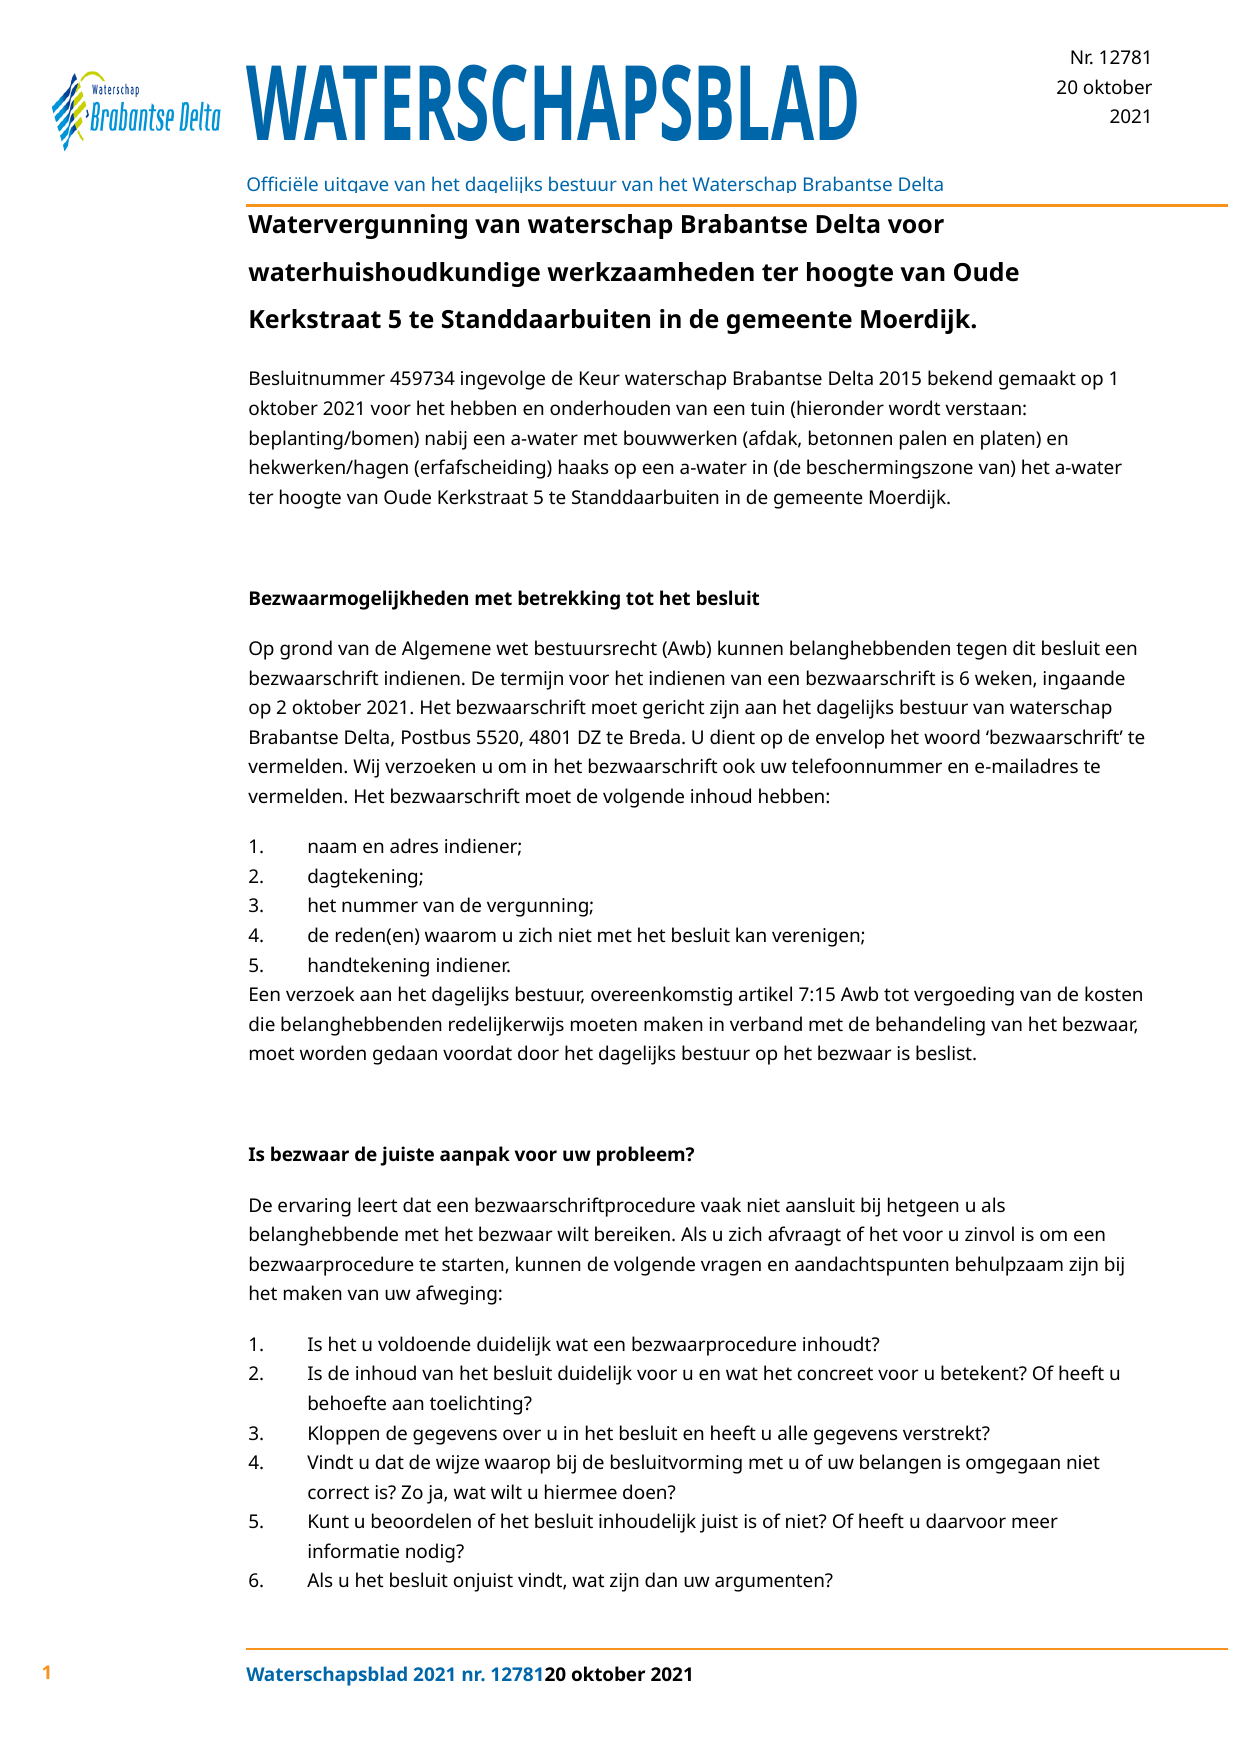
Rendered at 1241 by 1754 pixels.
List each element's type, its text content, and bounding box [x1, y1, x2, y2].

text Bezwaarmogelijkheden met betrekking tot het besluit [248, 585, 1152, 610]
list dagtekening; [248, 863, 1152, 889]
list Kloppen de gegevens over u in het besluit en heeft u alle gegevens verstrekt? [248, 1420, 1152, 1445]
list de reden(en) waarom u zich niet met het besluit kan verenigen; [248, 922, 1152, 948]
text Watervergunning van waterschap Brabantse Delta voor waterhuishoudkundige werkzaamheden ter hoogte van Oude Kerkstraat 5 te Standdaarbuiten in de gemeente Moerdijk. [248, 207, 1152, 336]
list Vindt u dat de wijze waarop bij de besluitvorming met u of uw belangen is omgegaan niet correct is? Zo ja, wat wilt u hiermee doen? [248, 1449, 1152, 1504]
list Als u het besluit onjuist vindt, wat zijn dan uw argumenten? [248, 1568, 1152, 1593]
text Een verzoek aan het dagelijks bestuur, overeenkomstig artikel 7:15 Awb tot vergoeding van de kosten die belanghebbenden redelijkerwijs moeten maken in verband met de behandeling van het bezwaar, moet worden gedaan voordat door het dagelijks bestuur op het bezwaar is beslist. [248, 981, 1152, 1066]
text Is bezwaar de juiste aanpak voor uw probleem? [248, 1141, 1152, 1167]
list Is de inhoud van het besluit duidelijk voor u en wat het concreet voor u betekent? Of heeft u behoefte aan toelichting? [248, 1361, 1152, 1416]
list Kunt u beoordelen of het besluit inhoudelijk juist is of niet? Of heeft u daarvoor meer informatie nodig? [248, 1508, 1152, 1564]
list het nummer van de vergunning; [248, 893, 1152, 918]
picture [41, 47, 231, 172]
list naam en adres indiener; [248, 833, 1152, 859]
list handtekening indiener. [248, 952, 1152, 977]
text Op grond van de Algemene wet bestuursrecht (Awb) kunnen belanghebbenden tegen dit besluit een bezwaarschrift indienen. De termijn voor het indienen van een bezwaarschrift is 6 weken, ingaande op 2 oktober 2021. Het bezwaarschrift moet gericht zijn aan het dagelijks bestuur van waterschap Brabantse Delta, Postbus 5520, 4801 DZ te Breda. U dient op de envelop het woord ‘bezwaarschrift’ te vermelden. Wij verzoeken u om in het bezwaarschrift ook uw telefoonnummer en e‑mailadres te vermelden. Het bezwaarschrift moet de volgende inhoud hebben: [248, 635, 1152, 809]
text De ervaring leert dat een bezwaarschriftprocedure vaak niet aansluit bij hetgeen u als belanghebbende met het bezwaar wilt bereiken. Als u zich afvraagt of het voor u zinvol is om een bezwaarprocedure te starten, kunnen de volgende vragen en aandachtspunten behulpzaam zijn bij het maken van uw afweging: [248, 1192, 1152, 1306]
text Besluitnummer 459734 ingevolge de Keur waterschap Brabantse Delta 2015 bekend gemaakt op 1 oktober 2021 voor het hebben en onderhouden van een tuin (hieronder wordt verstaan: beplanting/bomen) nabij een a-water met bouwwerken (afdak, betonnen palen en platen) en hekwerken/hagen (erfafscheiding) haaks op een a-water in (de beschermingszone van) het a-water ter hoogte van Oude Kerkstraat 5 te Standdaarbuiten in de gemeente Moerdijk. [248, 366, 1152, 509]
list Is het u voldoende duidelijk wat een bezwaarprocedure inhoudt? [248, 1331, 1152, 1357]
